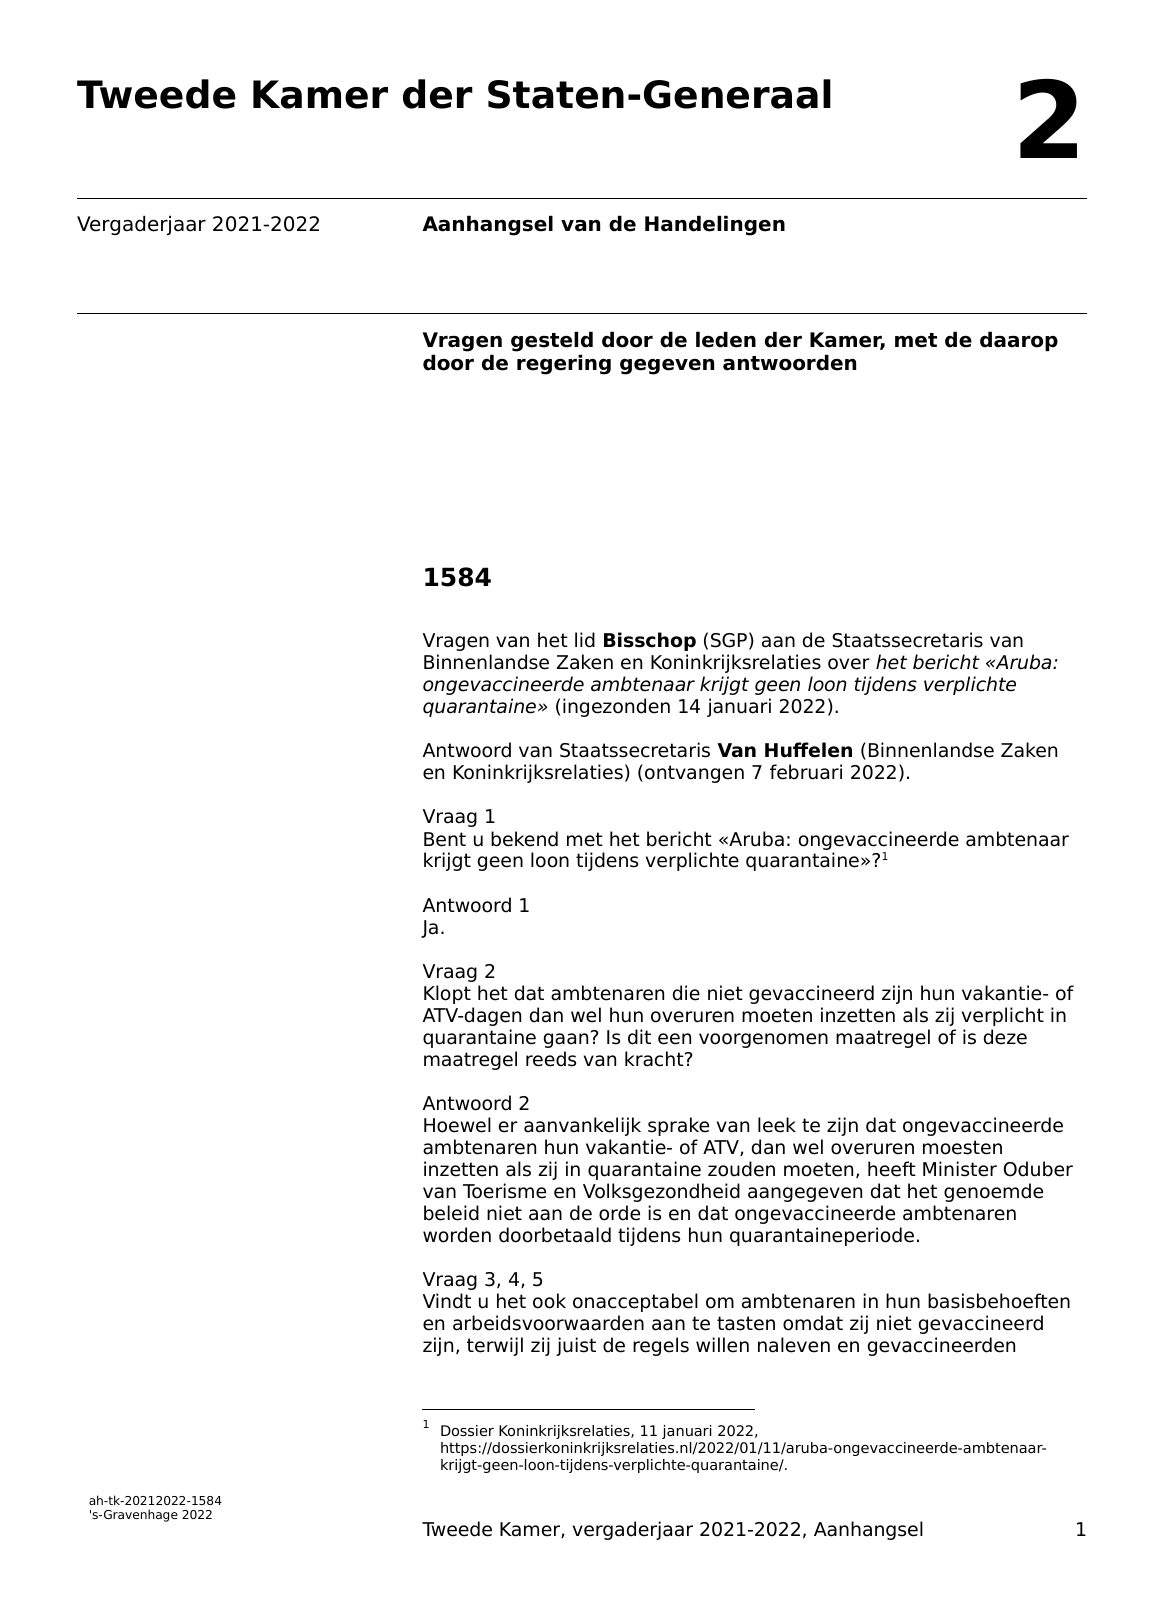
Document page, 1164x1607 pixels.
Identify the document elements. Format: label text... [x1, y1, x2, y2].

table_header Tweede Kamer der Staten-Generaal [77, 59, 886, 198]
text Antwoord 1 [422, 894, 1087, 917]
text Ja. [422, 917, 1087, 938]
text 1584 [422, 563, 1087, 592]
text ah-tk-20212022-1584 [88, 1494, 323, 1508]
text Antwoord van Staatssecretaris Van Huffelen (Binnenlandse Zaken en Koninkrijksrelaties) (ontvangen 7 februari 2022). [422, 740, 1087, 784]
table_cell Vergaderjaar 2021-2022 [77, 199, 422, 313]
text Klopt het dat ambtenaren die niet gevaccineerd zijn hun vakantie- of ATV-dagen dan wel hun overuren moeten inzetten als zij verplicht in quarantaine gaan? Is dit een voorgenomen maatregel of is deze maatregel reeds van kracht? [422, 983, 1087, 1071]
table_cell Aanhangsel van de Handelingen [422, 199, 1087, 313]
text Vraag 3, 4, 5 [422, 1269, 1087, 1291]
text Vragen van het lid Bisschop (SGP) aan de Staatssecretaris van Binnenlandse Zaken en Koninkrijksrelaties over het bericht «Aruba: ongevaccineerde ambtenaar krijgt geen loon tijdens verplichte quarantaine» (ingezonden 14 januari 2022). [422, 630, 1087, 718]
table_cell [77, 314, 422, 375]
text Dossier Koninkrijksrelaties, 11 januari 2022, https://dossierkoninkrijksrelaties.nl/2022/01/11/aruba-ongevaccineerde-ambtenaar-krijgt-geen-loon-tijdens-verplichte-quarantaine/. [422, 1418, 1087, 1474]
text Antwoord 2 [422, 1093, 1087, 1115]
text Bent u bekend met het bericht «Aruba: ongevaccineerde ambtenaar krijgt geen loon tijdens verplichte quarantaine»? [422, 828, 1087, 872]
text Hoewel er aanvankelijk sprake van leek te zijn dat ongevaccineerde ambtenaren hun vakantie- of ATV, dan wel overuren moesten inzetten als zij in quarantaine zouden moeten, heeft Minister Oduber van Toerisme en Volksgezondheid aangegeven dat het genoemde beleid niet aan de orde is en dat ongevaccineerde ambtenaren worden doorbetaald tijdens hun quarantaineperiode. [422, 1115, 1087, 1247]
text Vraag 1 [422, 806, 1087, 828]
table_header 2 [886, 59, 1087, 198]
text Vraag 2 [422, 961, 1087, 983]
text 's-Gravenhage 2022 [88, 1508, 323, 1522]
text Vindt u het ook onacceptabel om ambtenaren in hun basisbehoeften en arbeidsvoorwaarden aan te tasten omdat zij niet gevaccineerd zijn, terwijl zij juist de regels willen naleven en gevaccineerden [422, 1291, 1087, 1357]
table_cell Vragen gesteld door de leden der Kamer, met de daarop door de regering gegeven antwoorden [422, 314, 1087, 375]
